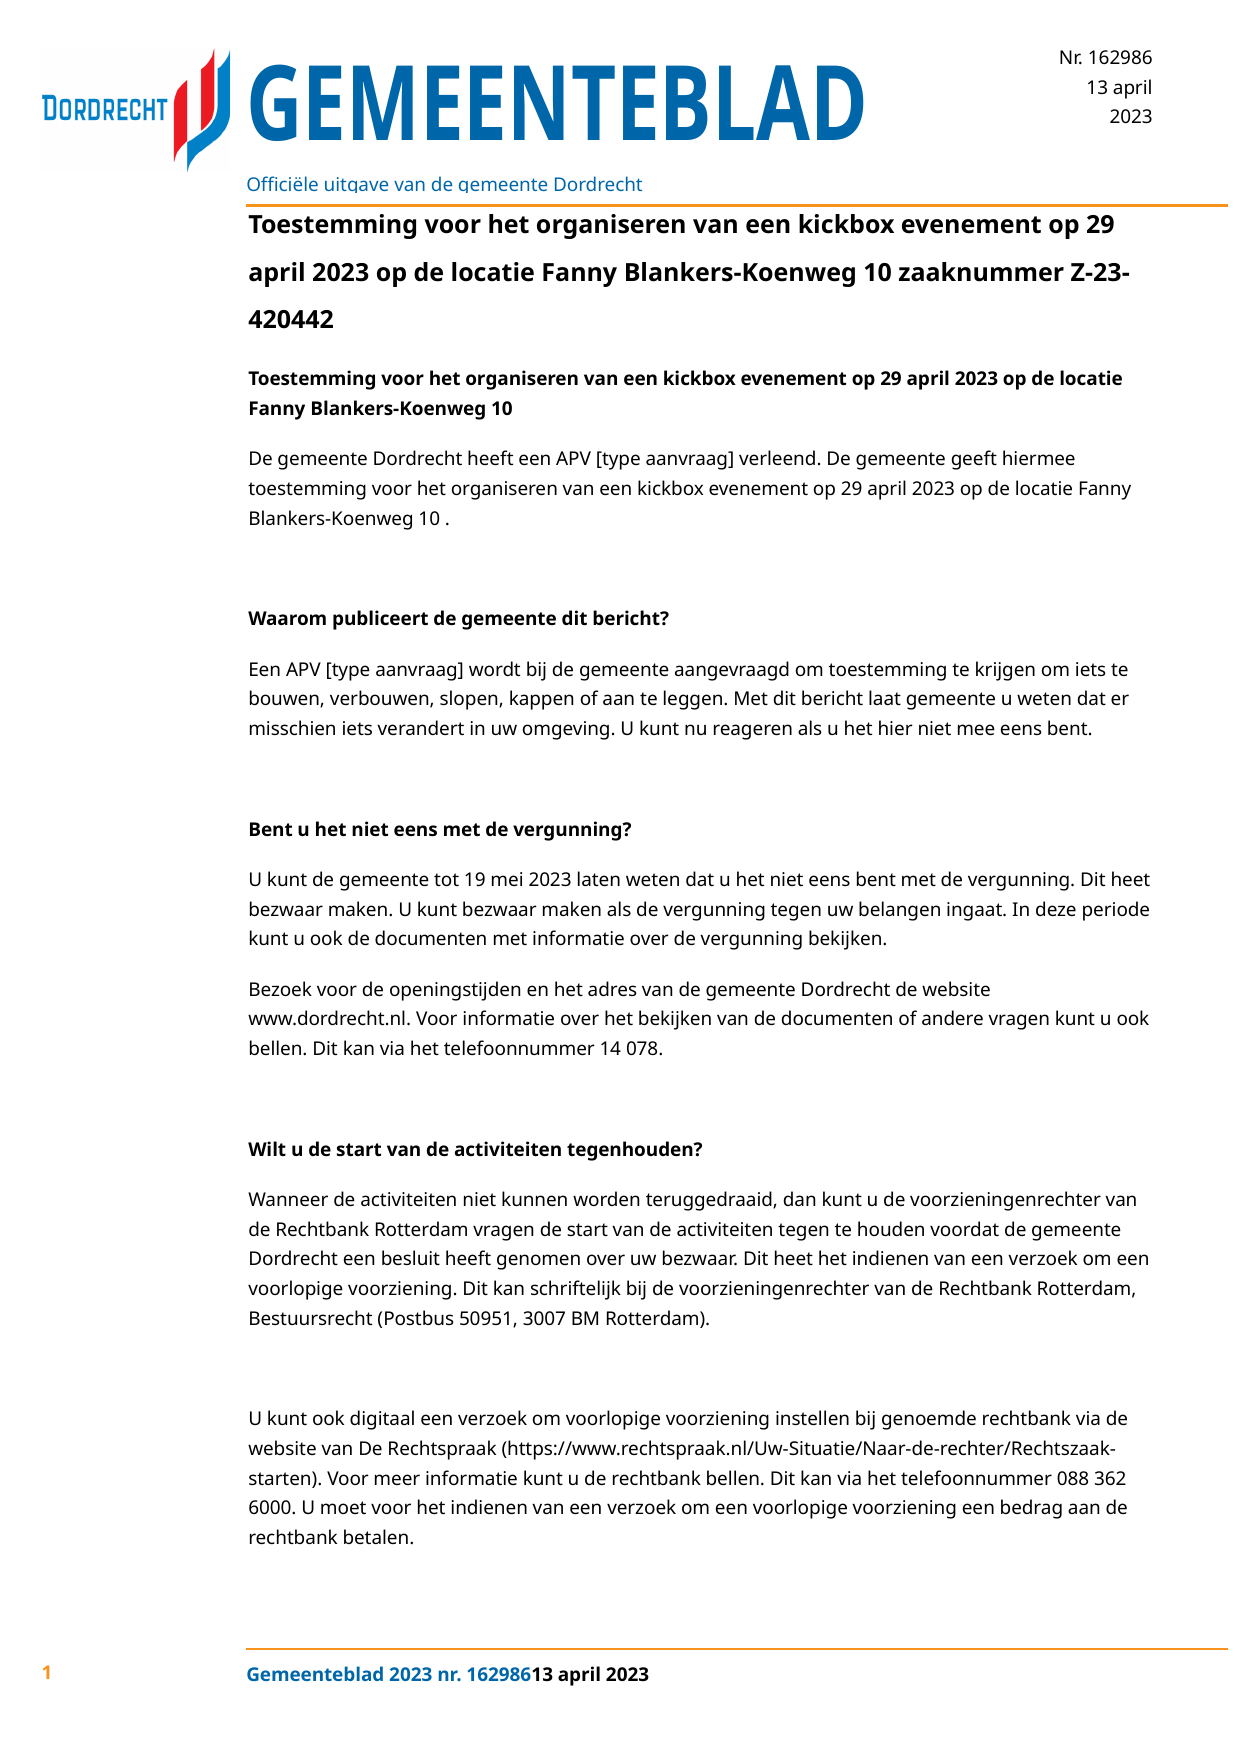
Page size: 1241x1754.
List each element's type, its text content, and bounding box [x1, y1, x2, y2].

text Toestemming voor het organiseren van een kickbox evenement op 29 april 2023 op de locatie Fanny Blankers-Koenweg 10 [248, 366, 1152, 421]
picture [41, 47, 231, 172]
text Een APV [type aanvraag] wordt bij de gemeente aangevraagd om toestemming te krijgen om iets te bouwen, verbouwen, slopen, kappen of aan te leggen. Met dit bericht laat gemeente u weten dat er misschien iets verandert in uw omgeving. U kunt nu reageren als u het hier niet mee eens bent. [248, 656, 1152, 741]
text Wilt u de start van de activiteiten tegenhouden? [248, 1136, 1152, 1162]
text Bent u het niet eens met de vergunning? [248, 816, 1152, 842]
text De gemeente Dordrecht heeft een APV [type aanvraag] verleend. De gemeente geeft hiermee toestemming voor het organiseren van een kickbox evenement op 29 april 2023 op de locatie Fanny Blankers-Koenweg 10 . [248, 446, 1152, 530]
text U kunt de gemeente tot 19 mei 2023 laten weten dat u het niet eens bent met de vergunning. Dit heet bezwaar maken. U kunt bezwaar maken als de vergunning tegen uw belangen ingaat. In deze periode kunt u ook de documenten met informatie over de vergunning bekijken. [248, 866, 1152, 951]
text Bezoek voor de openingstijden en het adres van de gemeente Dordrecht de website www.dordrecht.nl. Voor informatie over het bekijken van de documenten of andere vragen kunt u ook bellen. Dit kan via het telefoonnummer 14 078. [248, 976, 1152, 1061]
text Toestemming voor het organiseren van een kickbox evenement op 29 april 2023 op de locatie Fanny Blankers-Koenweg 10 zaaknummer Z-23-420442 [248, 207, 1152, 336]
text Wanneer de activiteiten niet kunnen worden teruggedraaid, dan kunt u de voorzieningenrechter van de Rechtbank Rotterdam vragen de start van de activiteiten tegen te houden voordat de gemeente Dordrecht een besluit heeft genomen over uw bezwaar. Dit heet het indienen van een verzoek om een voorlopige voorziening. Dit kan schriftelijk bij de voorzieningenrechter van de Rechtbank Rotterdam, Bestuursrecht (Postbus 50951, 3007 BM Rotterdam). [248, 1186, 1152, 1330]
text U kunt ook digitaal een verzoek om voorlopige voorziening instellen bij genoemde rechtbank via de website van De Rechtspraak (https://www.rechtspraak.nl/Uw-Situatie/Naar-de-rechter/Rechtszaak-starten). Voor meer informatie kunt u de rechtbank bellen. Dit kan via het telefoonnummer 088 362 6000. U moet voor het indienen van een verzoek om een voorlopige voorziening een bedrag aan de rechtbank betalen. [248, 1406, 1152, 1549]
text Waarom publiceert de gemeente dit bericht? [248, 606, 1152, 631]
